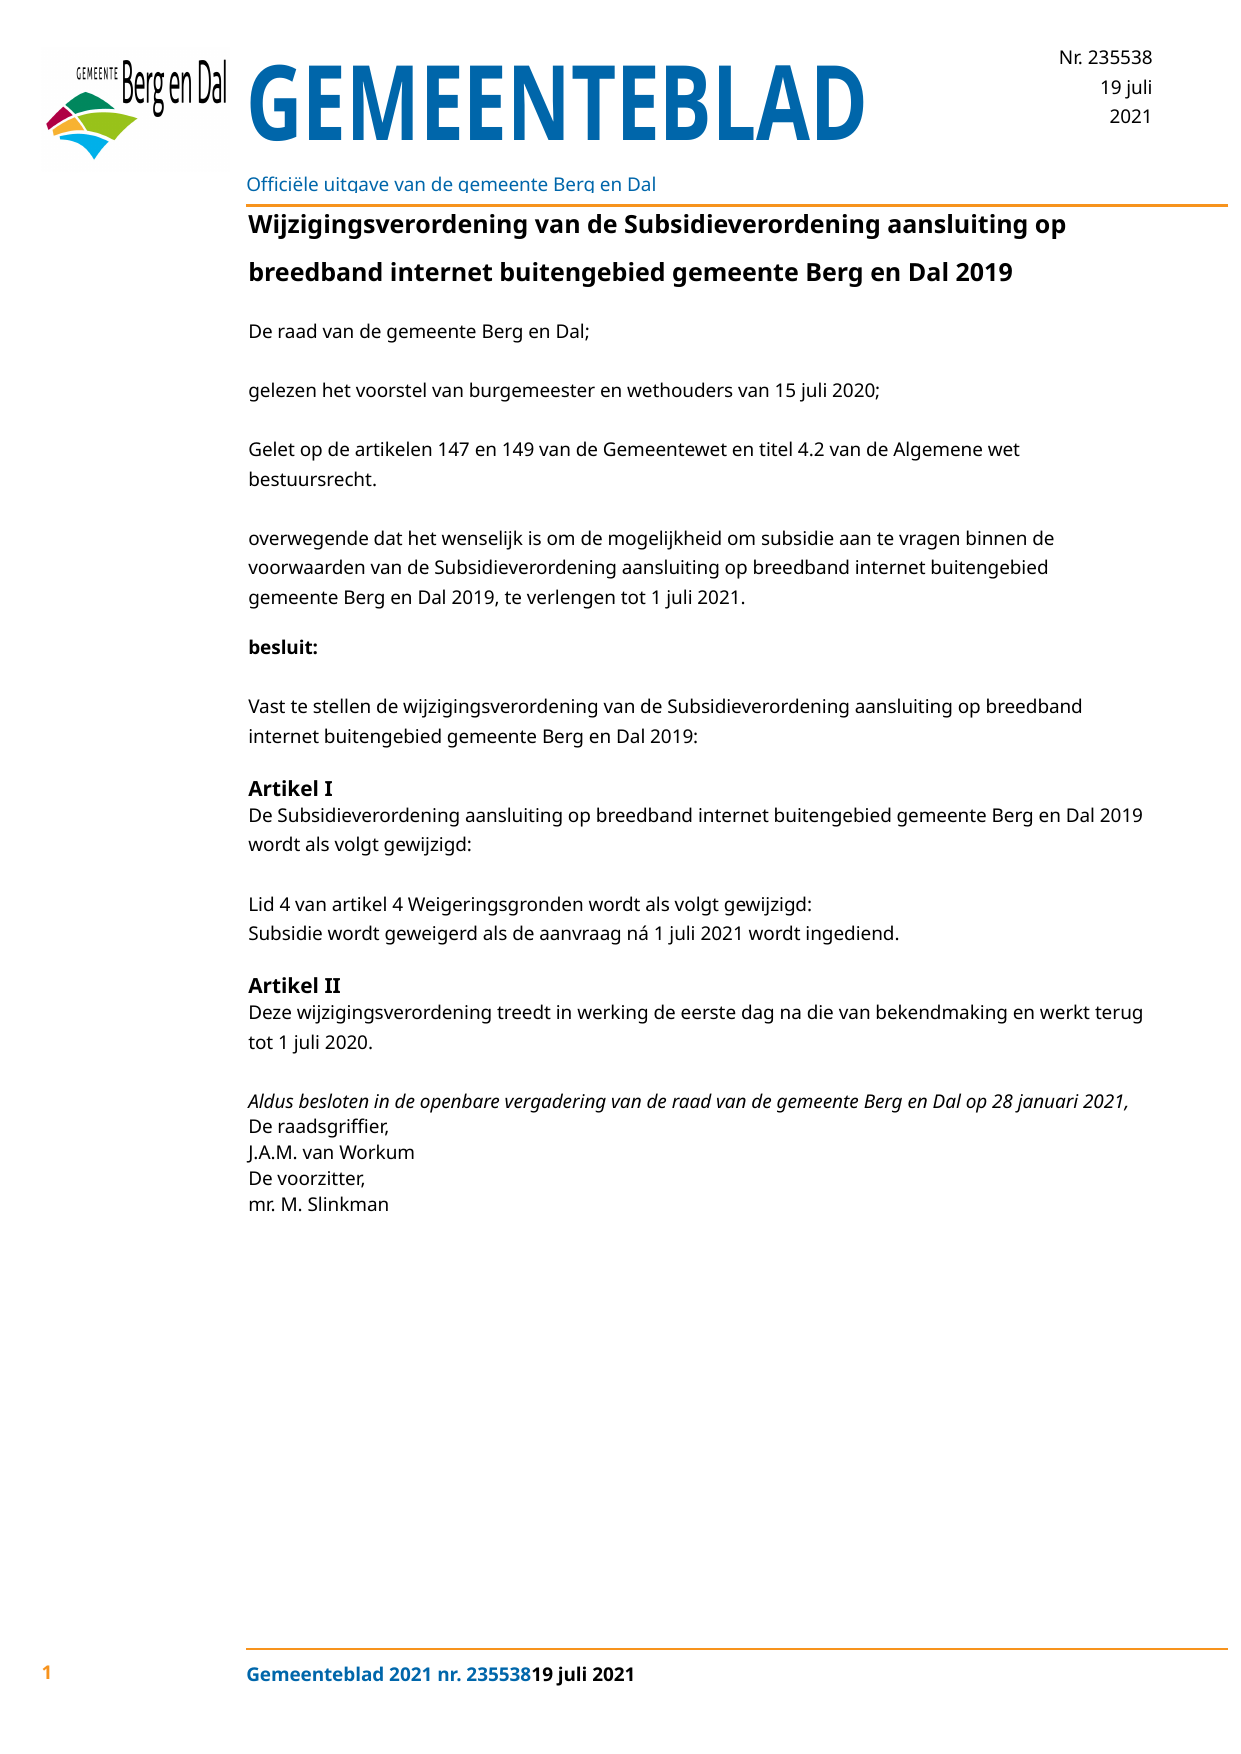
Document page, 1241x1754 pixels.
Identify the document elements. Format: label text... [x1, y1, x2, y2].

text Lid 4 van artikel 4 Weigeringsgronden wordt als volgt gewijzigd: [248, 891, 1152, 917]
text mr. M. Slinkman [248, 1191, 1152, 1217]
text Subsidie wordt geweigerd als de aanvraag ná 1 juli 2021 wordt ingediend. [248, 920, 1152, 946]
text gelezen het voorstel van burgemeester en wethouders van 15 juli 2020; [248, 377, 1152, 403]
text J.A.M. van Workum [248, 1139, 1152, 1165]
text Aldus besloten in de openbare vergadering van de raad van de gemeente Berg en Dal op 28 januari 2021, [248, 1088, 1152, 1114]
text overwegende dat het wenselijk is om de mogelijkheid om subsidie aan te vragen binnen de voorwaarden van de Subsidieverordening aansluiting op breedband internet buitengebied [248, 525, 1152, 580]
text Wijzigingsverordening van de Subsidieverordening aansluiting op breedband internet buitengebied gemeente Berg en Dal 2019 [248, 207, 1152, 288]
text Gelet op de artikelen 147 en 149 van de Gemeentewet en titel 4.2 van de Algemene wet bestuursrecht. [248, 436, 1152, 492]
text besluit: [248, 634, 1152, 660]
text Deze wijzigingsverordening treedt in werking de eerste dag na die van bekendmaking en werkt terug tot 1 juli 2020. [248, 999, 1152, 1054]
text Vast te stellen de wijzigingsverordening van de Subsidieverordening aansluiting op breedband internet buitengebied gemeente Berg en Dal 2019: [248, 694, 1152, 749]
text Artikel I [248, 774, 1152, 802]
text De Subsidieverordening aansluiting op breedband internet buitengebied gemeente Berg en Dal 2019 wordt als volgt gewijzigd: [248, 802, 1152, 857]
text De voorzitter, [248, 1165, 1152, 1191]
picture [41, 47, 231, 172]
text De raadsgriffier, [248, 1114, 1152, 1139]
text De raad van de gemeente Berg en Dal; [248, 318, 1152, 344]
text Artikel II [248, 971, 1152, 999]
text gemeente Berg en Dal 2019, te verlengen tot 1 juli 2021. [248, 584, 1152, 610]
